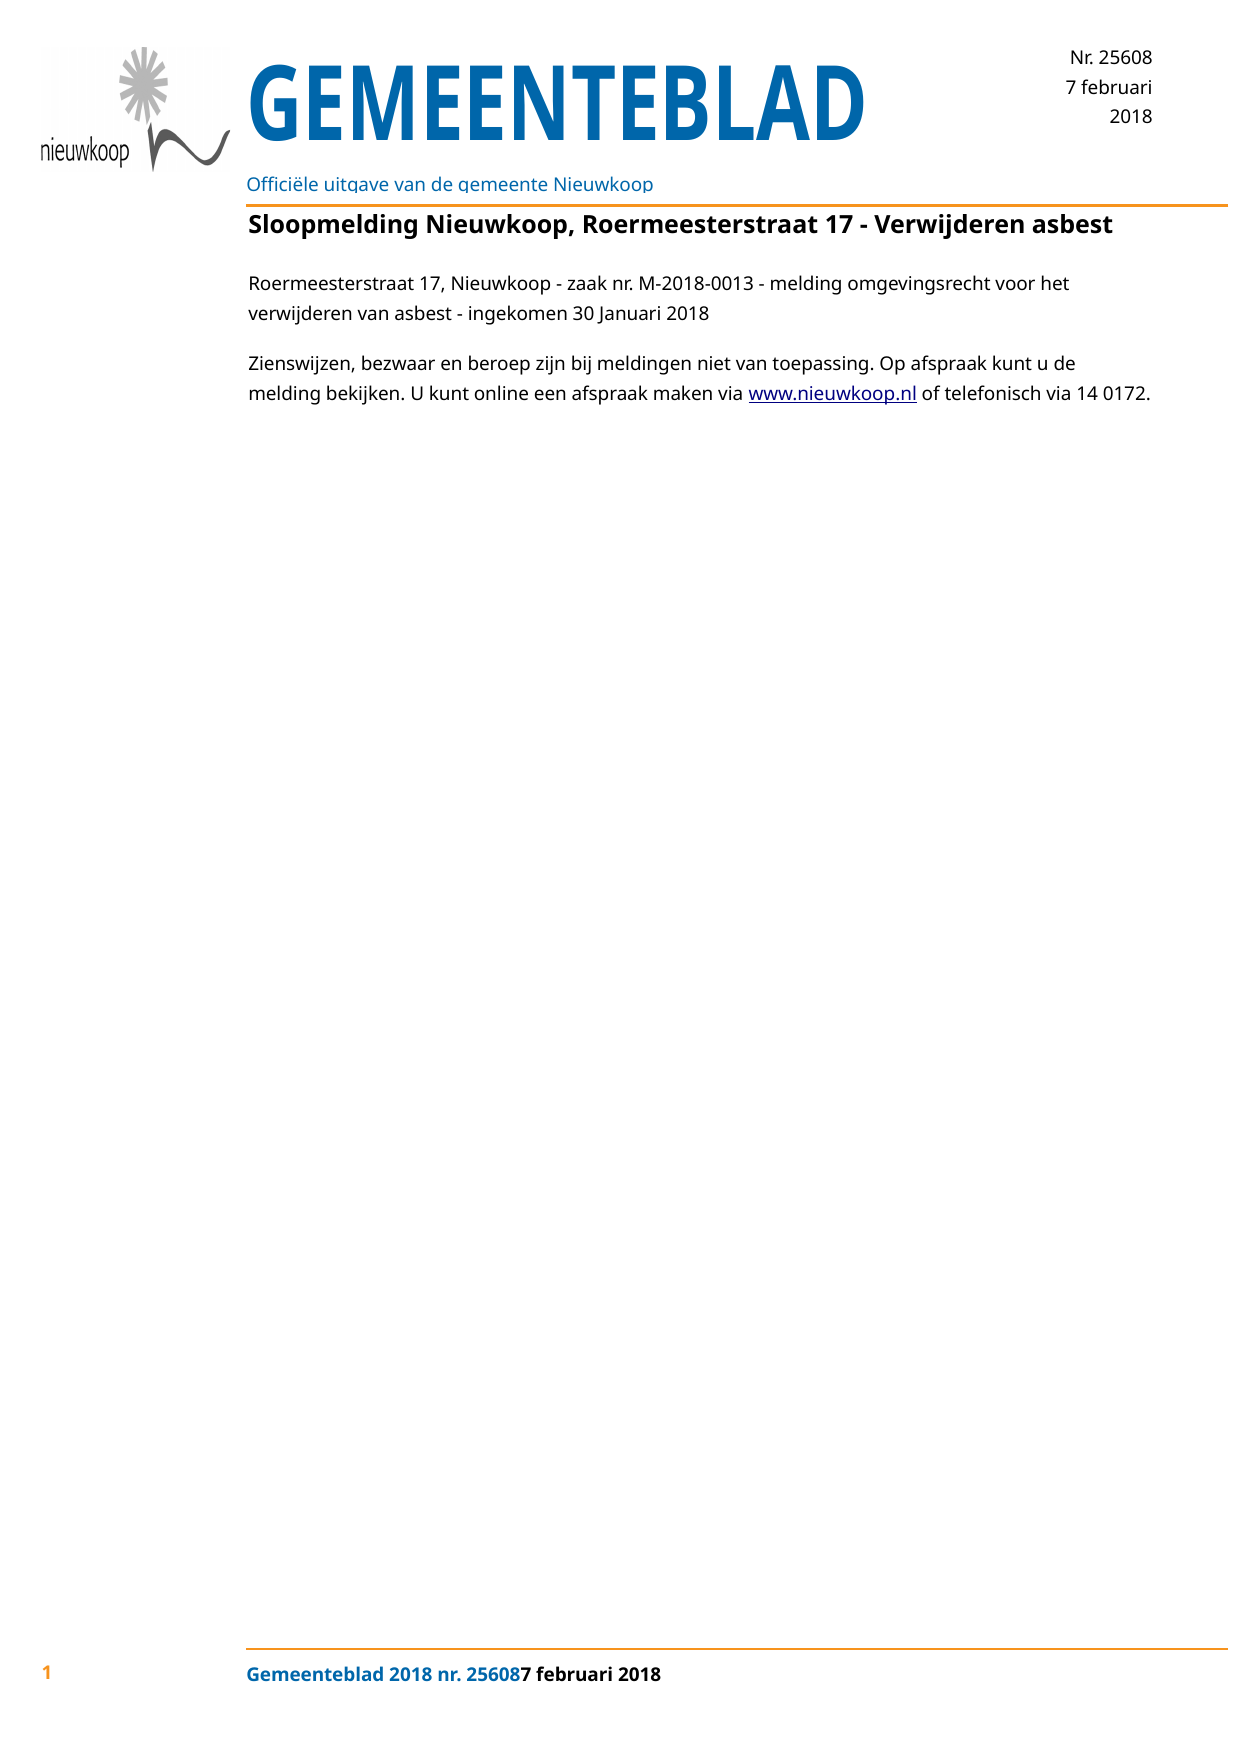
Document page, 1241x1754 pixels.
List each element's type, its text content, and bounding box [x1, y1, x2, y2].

text Roermeesterstraat 17, Nieuwkoop - zaak nr. M-2018-0013 - melding omgevingsrecht voor het verwijderen van asbest - ingekomen 30 Januari 2018 [248, 270, 1152, 326]
text Zienswijzen, bezwaar en beroep zijn bij meldingen niet van toepassing. Op afspraak kunt u de melding bekijken. U kunt online een afspraak maken via www.nieuwkoop.nl of telefonisch via 14 0172. [248, 350, 1152, 406]
text Sloopmelding Nieuwkoop, Roermeesterstraat 17 - Verwijderen asbest [248, 207, 1152, 241]
picture [41, 47, 231, 172]
